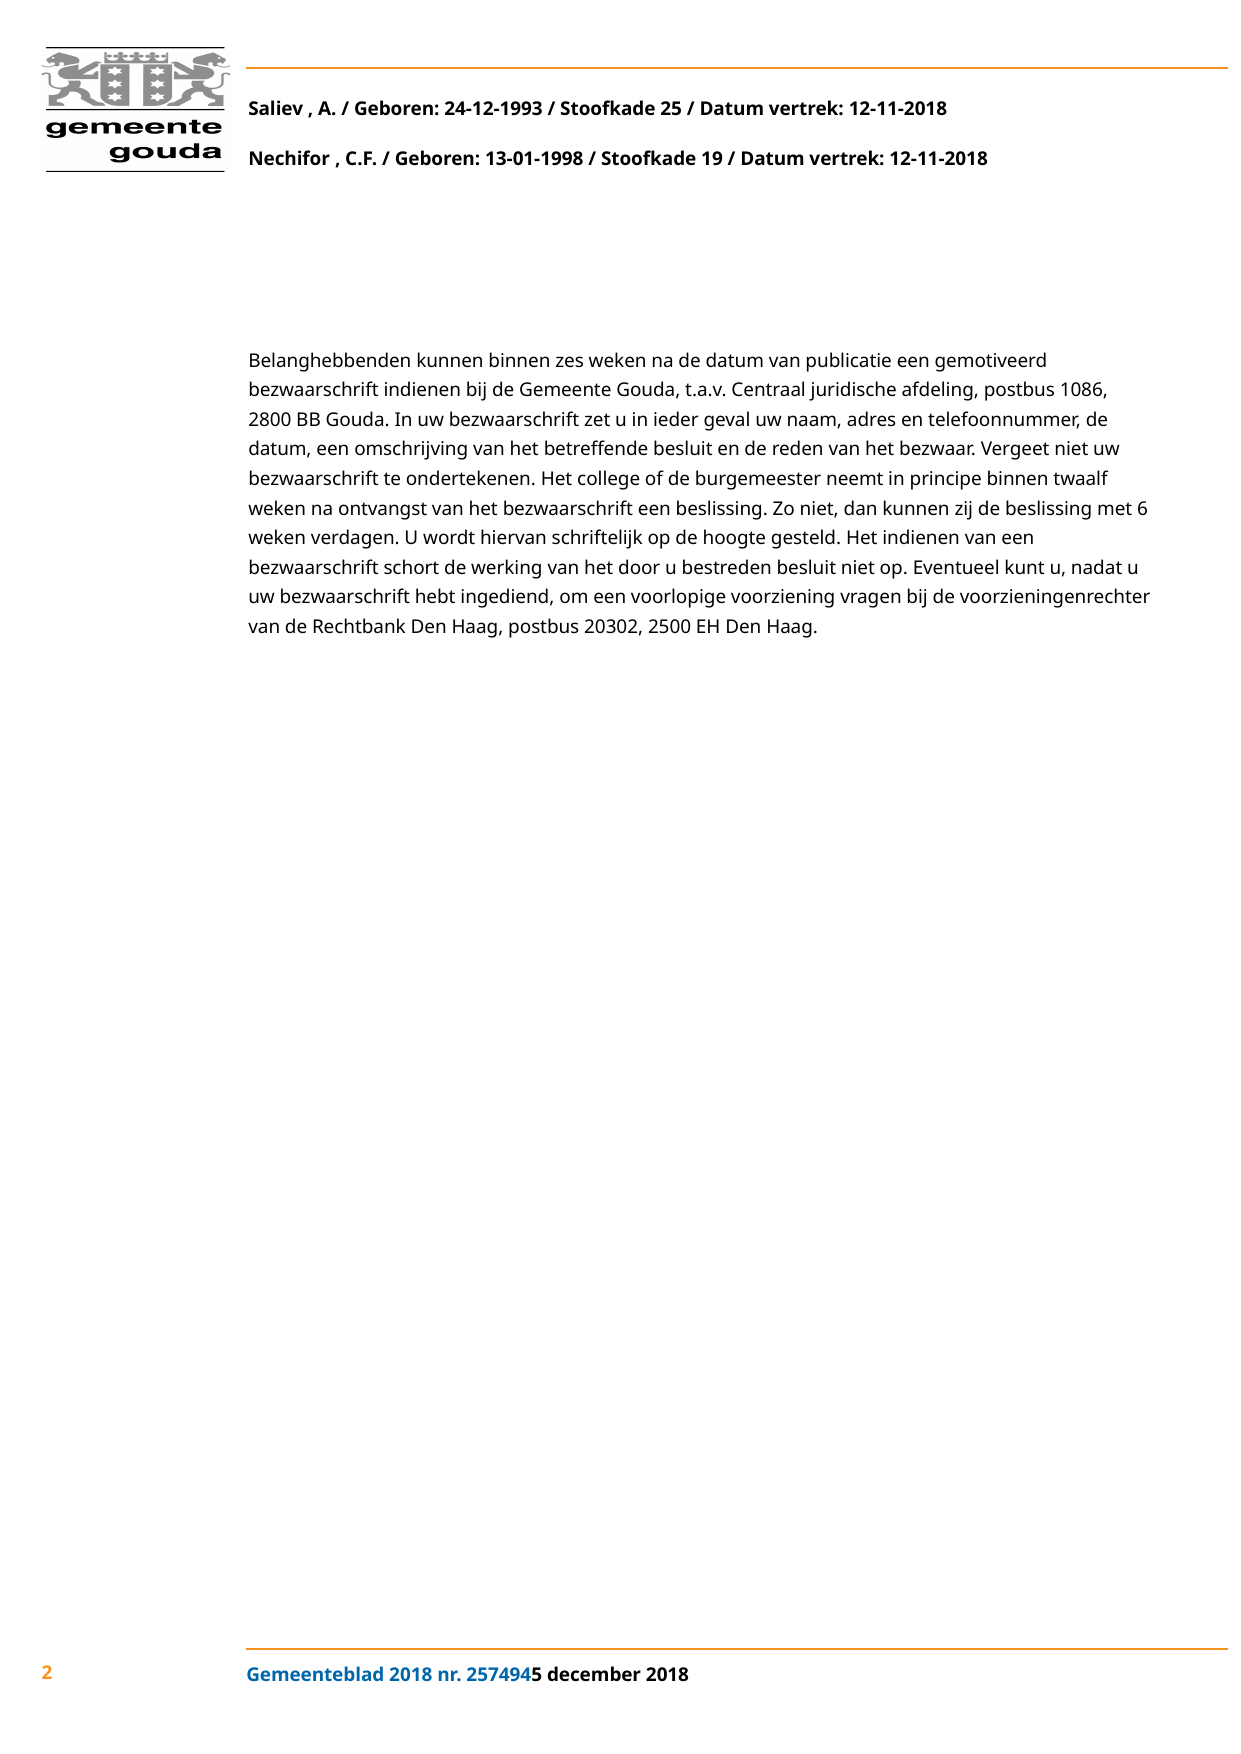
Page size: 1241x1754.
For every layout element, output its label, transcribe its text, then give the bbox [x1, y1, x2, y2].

text Saliev , A. / Geboren: 24-12-1993 / Stoofkade 25 / Datum vertrek: 12-11-2018 [248, 95, 1152, 121]
picture [41, 47, 231, 172]
text Nechifor , C.F. / Geboren: 13-01-1998 / Stoofkade 19 / Datum vertrek: 12-11-2018 [248, 145, 1152, 171]
text Belanghebbenden kunnen binnen zes weken na de datum van publicatie een gemotiveerd bezwaarschrift indienen bij de Gemeente Gouda, t.a.v. Centraal juridische afdeling, postbus 1086, 2800 BB Gouda. In uw bezwaarschrift zet u in ieder geval uw naam, adres en telefoonnummer, de datum, een omschrijving van het betreffende besluit en de reden van het bezwaar. Vergeet niet uw bezwaarschrift te ondertekenen. Het college of de burgemeester neemt in principe binnen twaalf weken na ontvangst van het bezwaarschrift een beslissing. Zo niet, dan kunnen zij de beslissing met 6 weken verdagen. U wordt hiervan schriftelijk op de hoogte gesteld. Het indienen van een bezwaarschrift schort de werking van het door u bestreden besluit niet op. Eventueel kunt u, nadat u uw bezwaarschrift hebt ingediend, om een voorlopige voorziening vragen bij de voorzieningenrechter van de Rechtbank Den Haag, postbus 20302, 2500 EH Den Haag. [248, 347, 1152, 639]
